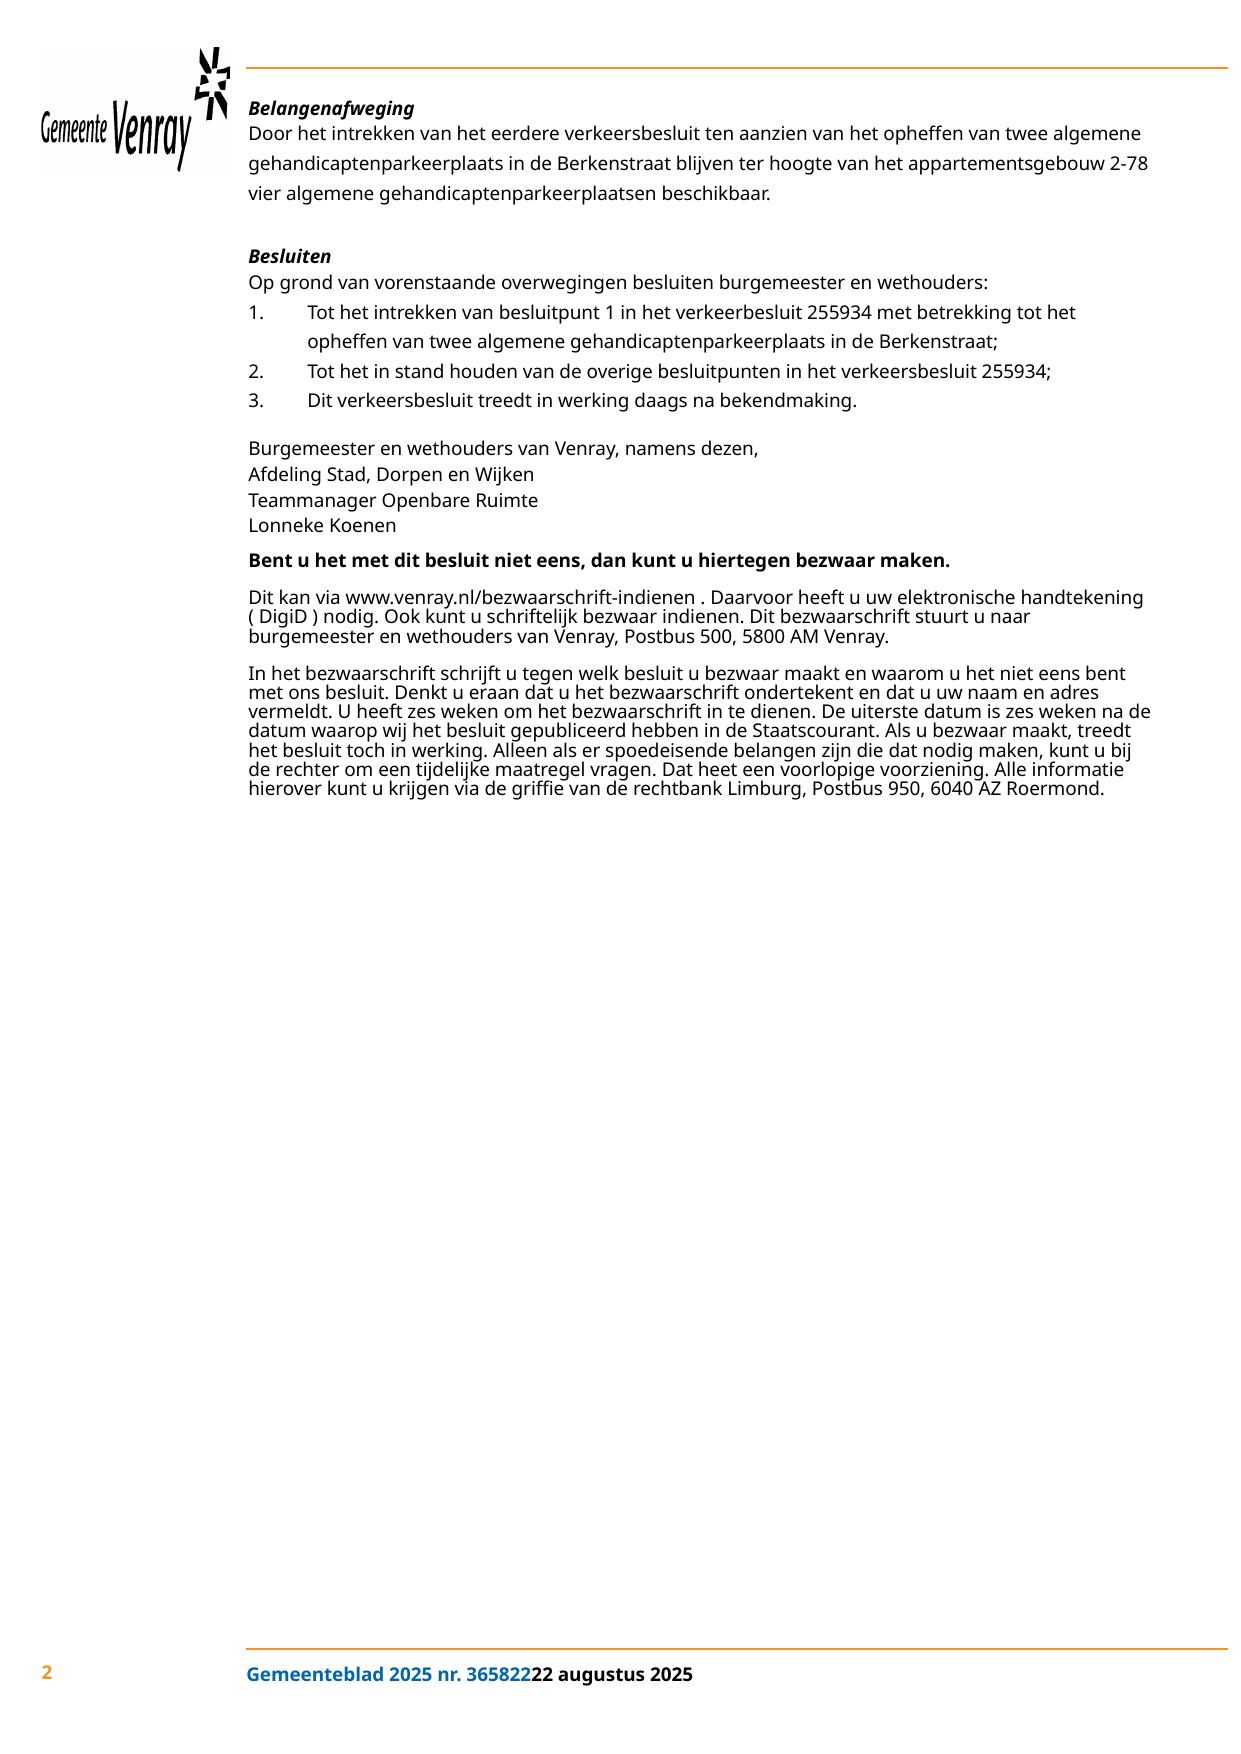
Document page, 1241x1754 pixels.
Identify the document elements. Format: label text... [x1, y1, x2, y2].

text Door het intrekken van het eerdere verkeersbesluit ten aanzien van het opheffen van twee algemene gehandicaptenparkeerplaats in de Berkenstraat blijven ter hoogte van het appartementsgebouw 2-78 vier algemene gehandicaptenparkeerplaatsen beschikbaar. [248, 121, 1152, 205]
text Burgemeester en wethouders van Venray, namens dezen, [248, 436, 1152, 461]
list Dit verkeersbesluit treedt in werking daags na bekendmaking. [248, 388, 1152, 413]
text Lonneke Koenen [248, 513, 1152, 538]
text Bent u het met dit besluit niet eens, dan kunt u hiertegen bezwaar maken. [248, 552, 1152, 571]
list Tot het in stand houden van de overige besluitpunten in het verkeersbesluit 255934; [248, 358, 1152, 384]
text Dit kan via www.venray.nl/bezwaarschrift-indienen . Daarvoor heeft u uw elektronische handtekening ( DigiD ) nodig. Ook kunt u schriftelijk bezwaar indienen. Dit bezwaarschrift stuurt u naar burgemeester en wethouders van Venray, Postbus 500, 5800 AM Venray. [248, 589, 1152, 647]
text Teammanager Openbare Ruimte [248, 487, 1152, 513]
text Op grond van vorenstaande overwegingen besluiten burgemeester en wethouders: [248, 269, 1152, 295]
text Belangenafweging [248, 95, 1152, 121]
text In het bezwaarschrift schrijft u tegen welk besluit u bezwaar maakt en waarom u het niet eens bent met ons besluit. Denkt u eraan dat u het bezwaarschrift ondertekent en dat u uw naam en adres vermeldt. U heeft zes weken om het bezwaarschrift in te dienen. De uiterste datum is zes weken na de datum waarop wij het besluit gepubliceerd hebben in de Staatscourant. Als u bezwaar maakt, treedt het besluit toch in werking. Alleen als er spoedeisende belangen zijn die dat nodig maken, kunt u bij de rechter om een tijdelijke maatregel vragen. Dat heet een voorlopige voorziening. Alle informatie hierover kunt u krijgen via de griffie van de rechtbank Limburg, Postbus 950, 6040 AZ Roermond. [248, 664, 1152, 799]
picture [41, 47, 231, 172]
text Besluiten [248, 244, 1152, 269]
text Afdeling Stad, Dorpen en Wijken [248, 461, 1152, 487]
list Tot het intrekken van besluitpunt 1 in het verkeerbesluit 255934 met betrekking tot het opheffen van twee algemene gehandicaptenparkeerplaats in de Berkenstraat; [248, 299, 1152, 354]
